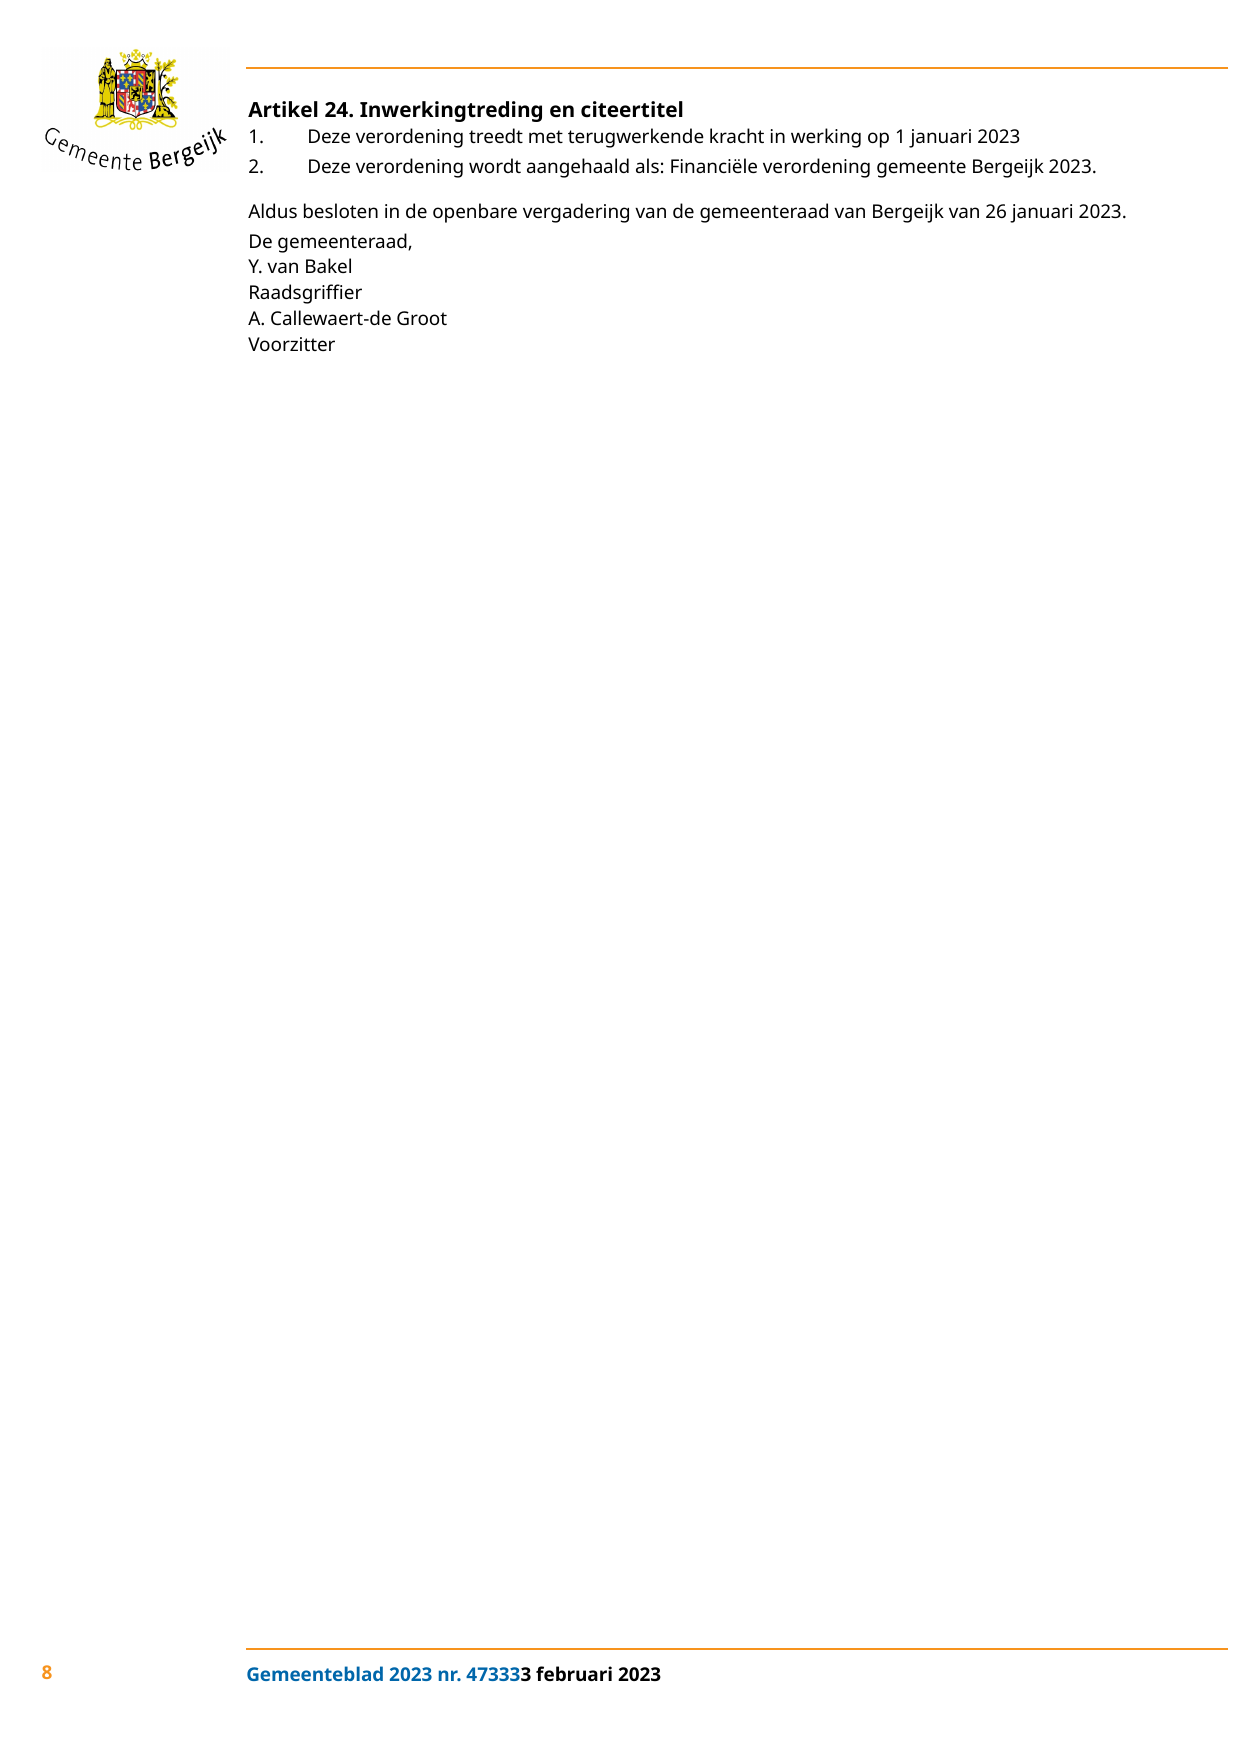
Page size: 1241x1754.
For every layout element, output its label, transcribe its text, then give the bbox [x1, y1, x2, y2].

text A. Callewaert-de Groot [248, 305, 1152, 331]
list Deze verordening wordt aangehaald als: Financiële verordening gemeente Bergeijk 2023. [248, 153, 1152, 178]
text Voorzitter [248, 331, 1152, 357]
list Deze verordening treedt met terugwerkende kracht in werking op 1 januari 2023 [248, 123, 1152, 149]
text De gemeenteraad, [248, 228, 1152, 254]
text Aldus besloten in de openbare vergadering van de gemeenteraad van Bergeijk van 26 januari 2023. [248, 198, 1152, 224]
text Artikel 24. Inwerkingtreding en citeertitel [248, 95, 1152, 123]
picture [41, 47, 231, 172]
text Y. van Bakel [248, 254, 1152, 279]
text Raadsgriffier [248, 279, 1152, 305]
